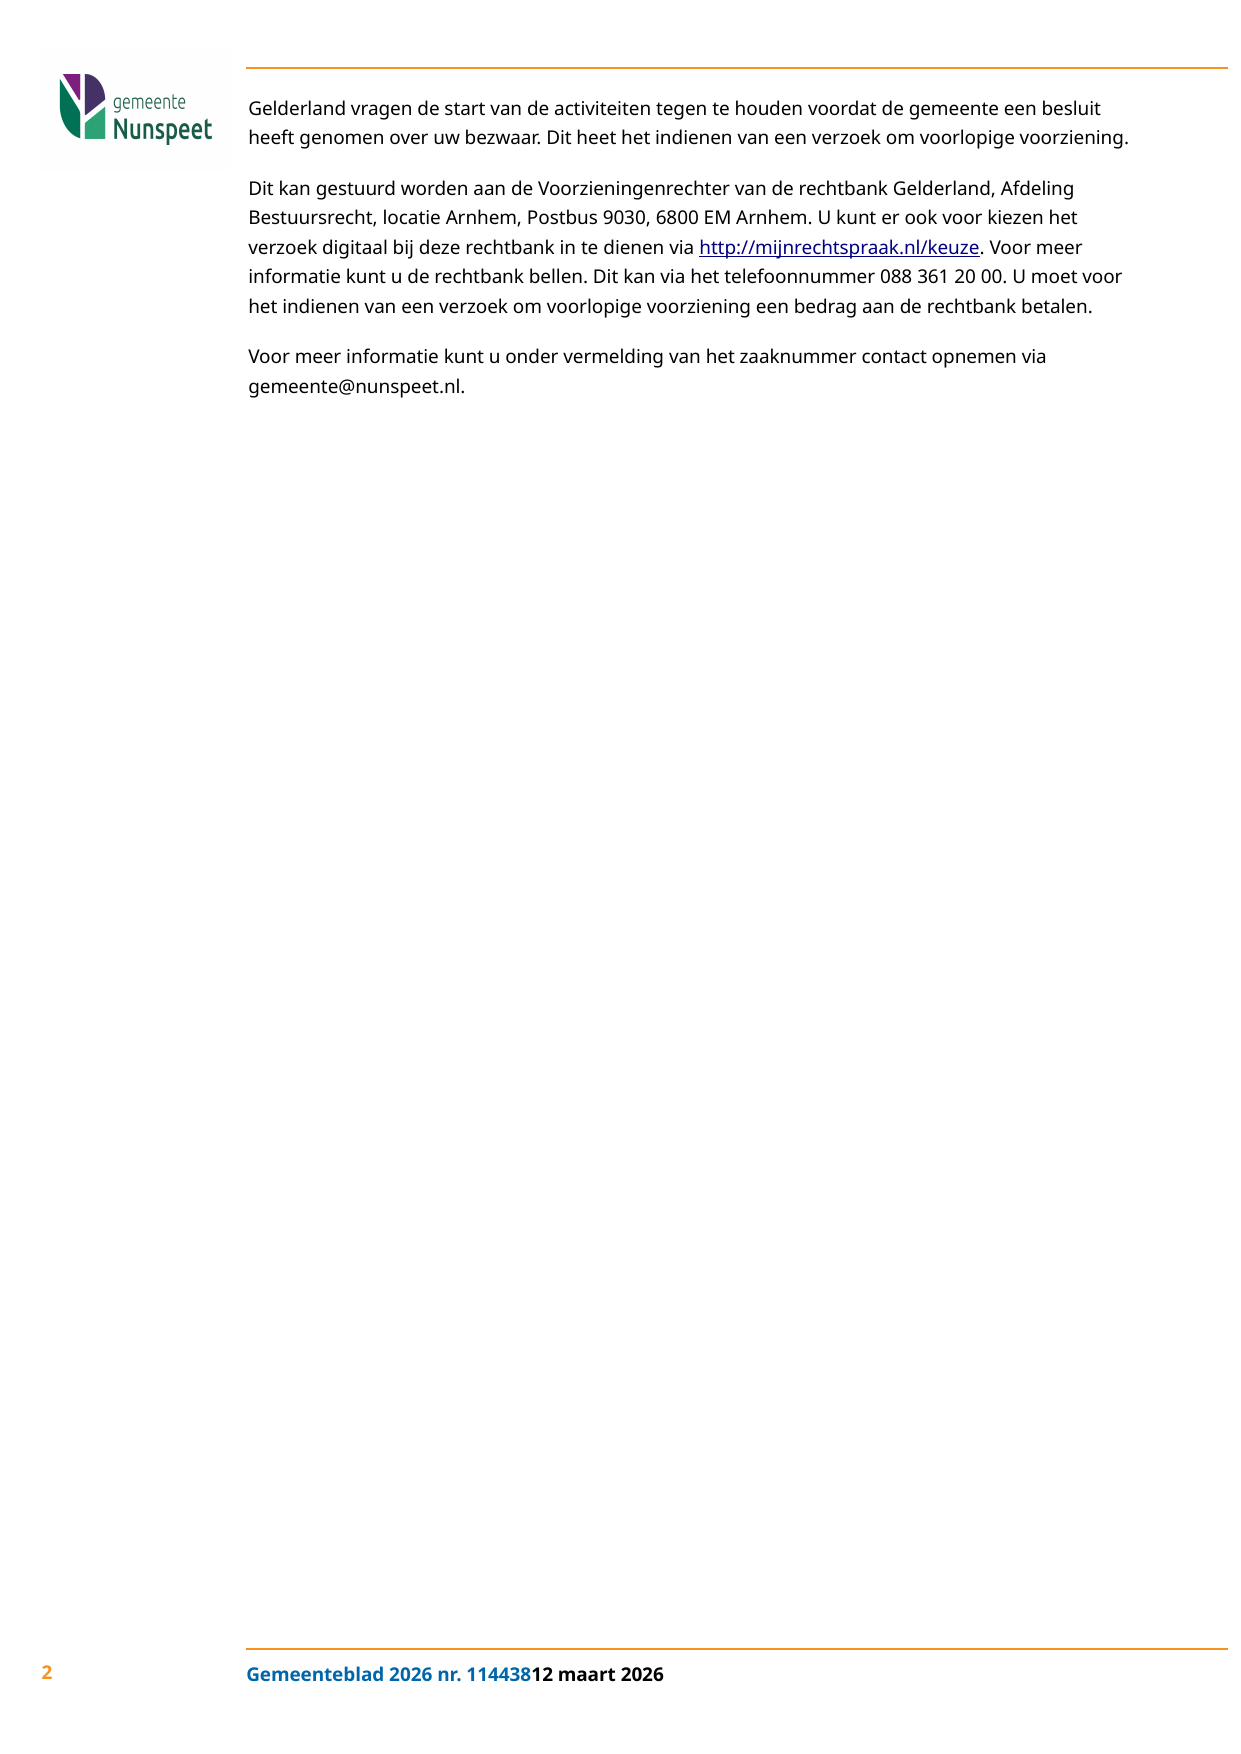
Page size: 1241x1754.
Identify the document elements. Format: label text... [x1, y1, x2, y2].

picture [41, 47, 231, 172]
text Voor meer informatie kunt u onder vermelding van het zaaknummer contact opnemen via gemeente@nunspeet.nl. [248, 343, 1152, 399]
text Dit kan gestuurd worden aan de Voorzieningenrechter van de rechtbank Gelderland, Afdeling Bestuursrecht, locatie Arnhem, Postbus 9030, 6800 EM Arnhem. U kunt er ook voor kiezen het verzoek digitaal bij deze rechtbank in te dienen via http://mijnrechtspraak.nl/keuze. Voor meer informatie kunt u de rechtbank bellen. Dit kan via het telefoonnummer 088 361 20 00. U moet voor het indienen van een verzoek om voorlopige voorziening een bedrag aan de rechtbank betalen. [248, 175, 1152, 319]
text Gelderland vragen de start van de activiteiten tegen te houden voordat de gemeente een besluit heeft genomen over uw bezwaar. Dit heet het indienen van een verzoek om voorlopige voorziening. [248, 95, 1152, 150]
